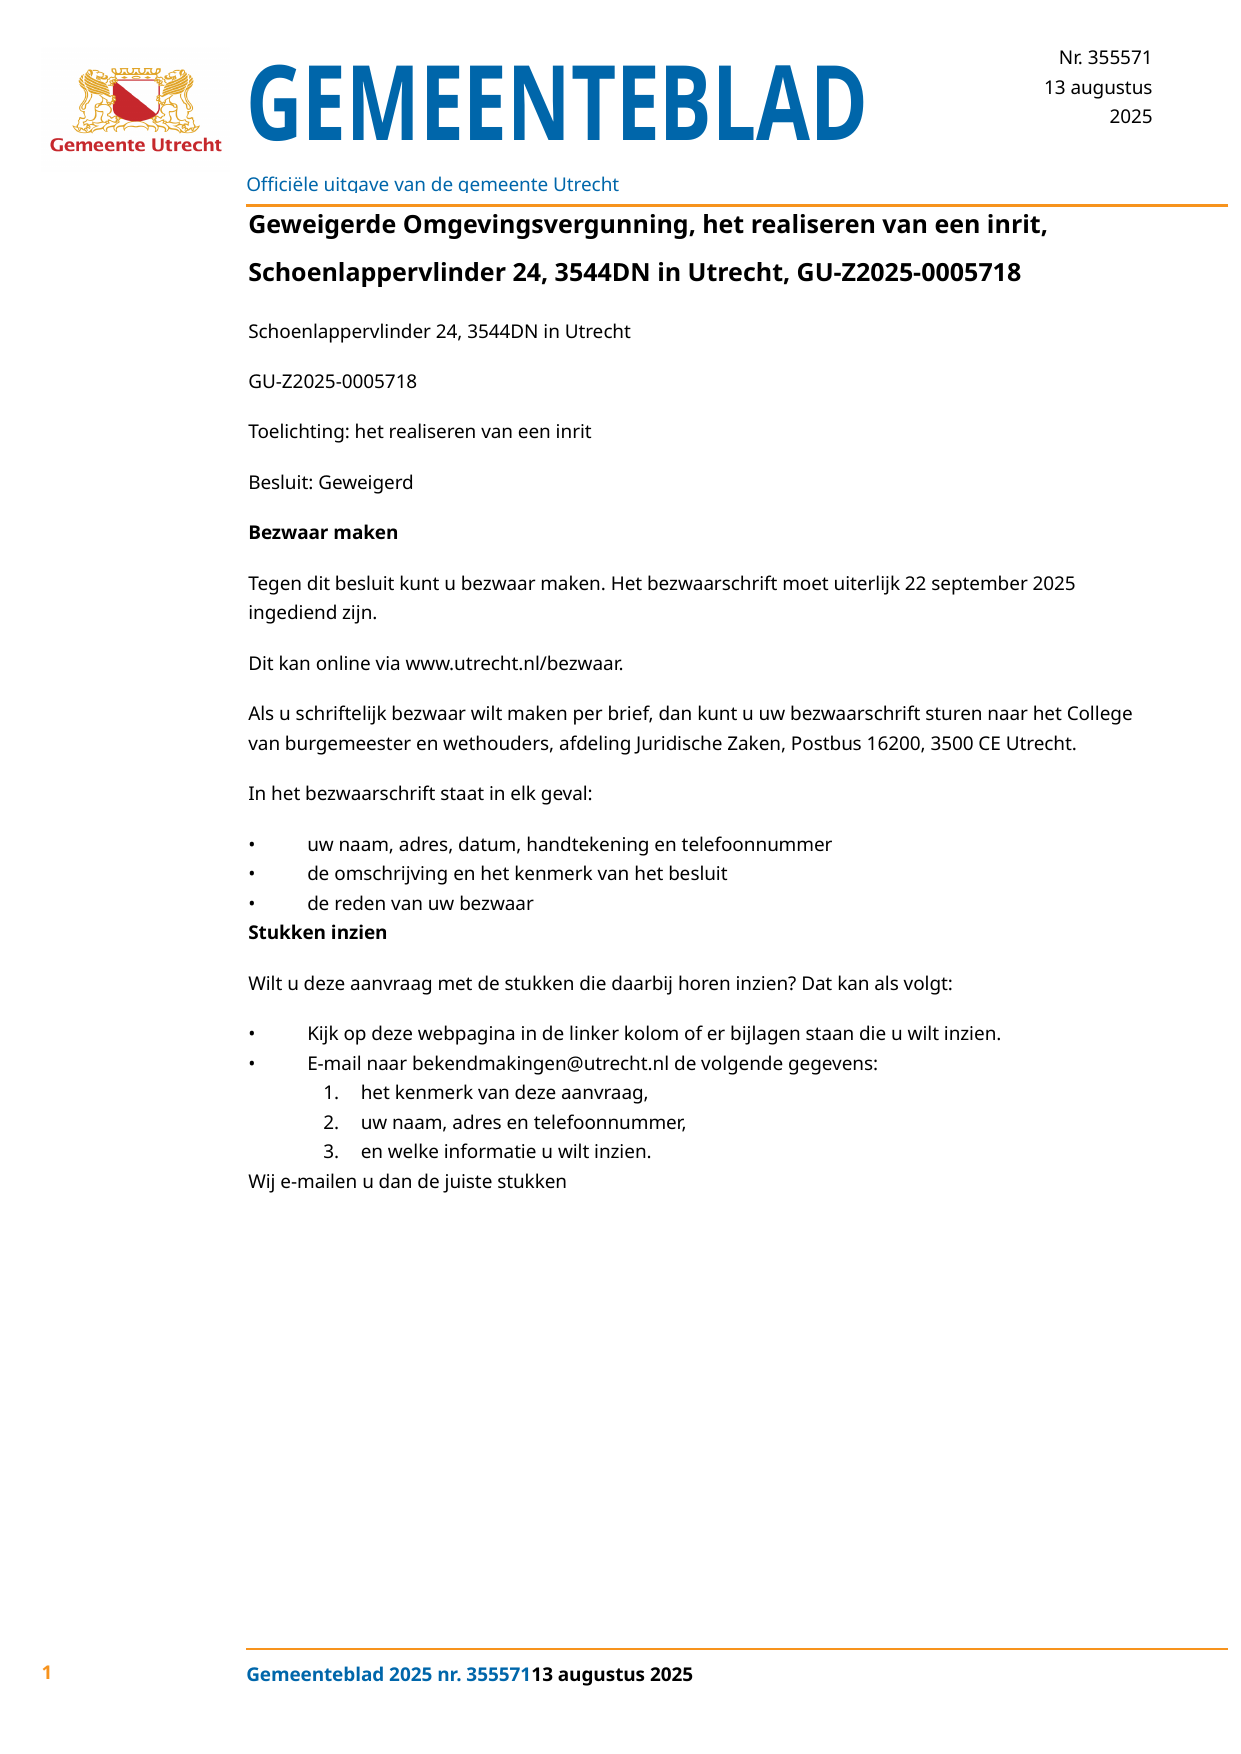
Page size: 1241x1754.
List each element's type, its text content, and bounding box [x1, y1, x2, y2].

list de omschrijving en het kenmerk van het besluit [248, 860, 1152, 886]
list het kenmerk van deze aanvraag, [323, 1079, 1152, 1105]
list uw naam, adres en telefoonnummer, [323, 1109, 1152, 1135]
text Wij e-mailen u dan de juiste stukken [248, 1168, 1152, 1194]
text Dit kan online via www.utrecht.nl/bezwaar. [248, 650, 1152, 676]
list E-mail naar bekendmakingen@utrecht.nl de volgende gegevens: [248, 1050, 1152, 1076]
list Kijk op deze webpagina in de linker kolom of er bijlagen staan die u wilt inzien. [248, 1020, 1152, 1046]
text Tegen dit besluit kunt u bezwaar maken. Het bezwaarschrift moet uiterlijk 22 september 2025 ingediend zijn. [248, 570, 1152, 625]
text In het bezwaarschrift staat in elk geval: [248, 780, 1152, 806]
text Als u schriftelijk bezwaar wilt maken per brief, dan kunt u uw bezwaarschrift sturen naar het College van burgemeester en wethouders, afdeling Juridische Zaken, Postbus 16200, 3500 CE Utrecht. [248, 700, 1152, 756]
list en welke informatie u wilt inzien. [323, 1139, 1152, 1164]
text Schoenlappervlinder 24, 3544DN in Utrecht [248, 318, 1152, 344]
text Besluit: Geweigerd [248, 469, 1152, 495]
picture [41, 47, 231, 172]
text Bezwaar maken [248, 519, 1152, 545]
list de reden van uw bezwaar [248, 890, 1152, 916]
text Stukken inzien [248, 919, 1152, 945]
text GU-Z2025-0005718 [248, 368, 1152, 394]
text Toelichting: het realiseren van een inrit [248, 419, 1152, 444]
text Wilt u deze aanvraag met de stukken die daarbij horen inzien? Dat kan als volgt: [248, 970, 1152, 996]
text Geweigerde Omgevingsvergunning, het realiseren van een inrit, Schoenlappervlinder 24, 3544DN in Utrecht, GU-Z2025-0005718 [248, 207, 1152, 288]
list uw naam, adres, datum, handtekening en telefoonnummer [248, 831, 1152, 857]
